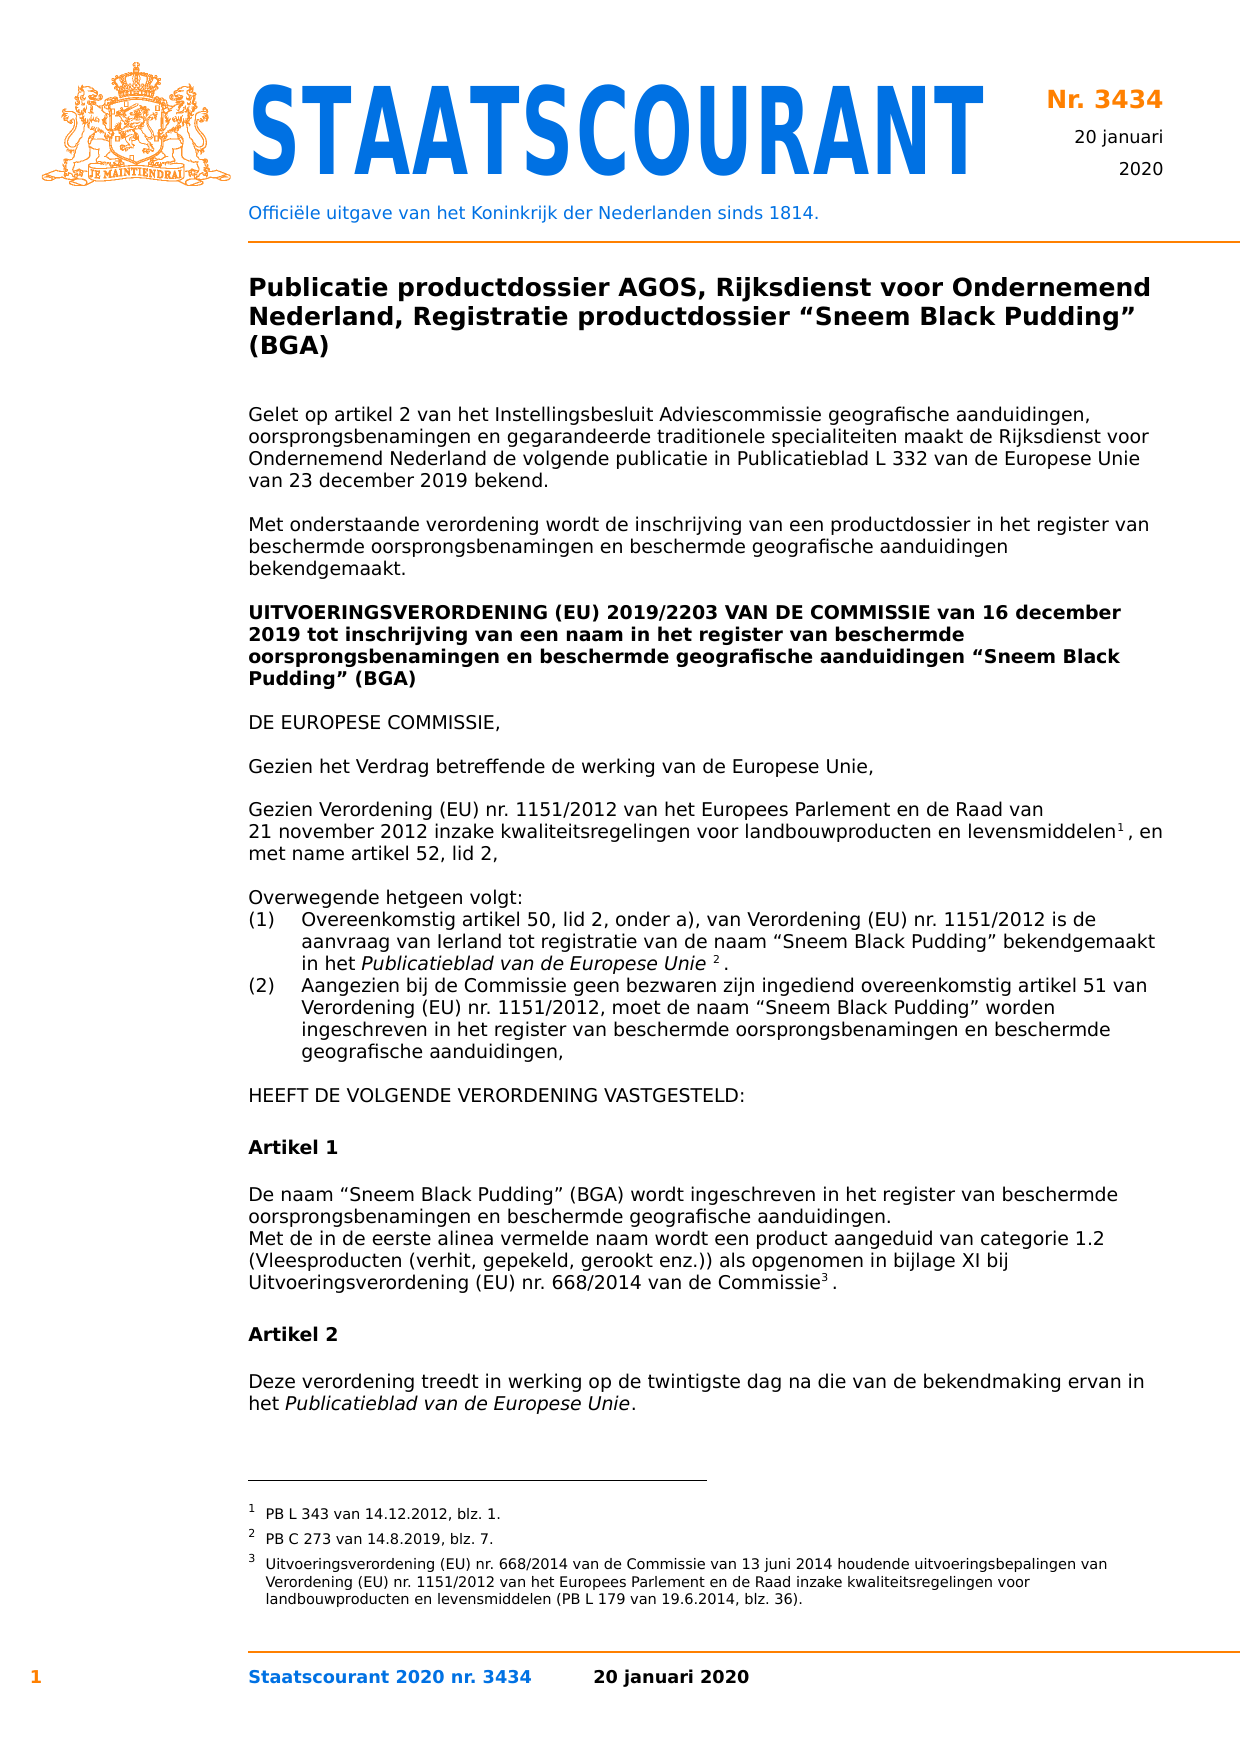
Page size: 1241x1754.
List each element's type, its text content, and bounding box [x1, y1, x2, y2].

text (2) Aangezien bij de Commissie geen bezwaren zijn ingediend overeenkomstig artikel 51 van Verordening (EU) nr. 1151/2012, moet de naam “Sneem Black Pudding” worden ingeschreven in het register van beschermde oorsprongsbenamingen en beschermde geografische aanduidingen, [248, 975, 1163, 1063]
table_cell 2020 [998, 153, 1240, 203]
text DE EUROPESE COMMISSIE, [248, 712, 1163, 734]
text Met onderstaande verordening wordt de inschrijving van een productdossier in het register van beschermde oorsprongsbenamingen en beschermde geografische aanduidingen bekendgemaakt. [248, 514, 1163, 580]
text Gezien Verordening (EU) nr. 1151/2012 van het Europees Parlement en de Raad van 21 november 2012 inzake kwaliteitsregelingen voor landbouwproducten en levensmiddelen, en met name artikel 52, lid 2, [248, 799, 1163, 865]
table_header STAATSCOURANT [248, 62, 998, 203]
subtitle Artikel 2 [248, 1324, 1163, 1346]
text De naam “Sneem Black Pudding” (BGA) wordt ingeschreven in het register van beschermde oorsprongsbenamingen en beschermde geografische aanduidingen. [248, 1184, 1163, 1228]
picture [41, 62, 231, 186]
text Met de in de eerste alinea vermelde naam wordt een product aangeduid van categorie 1.2 (Vleesproducten (verhit, gepekeld, gerookt enz.)) als opgenomen in bijlage XI bij Uitvoeringsverordening (EU) nr. 668/2014 van de Commissie. [248, 1228, 1163, 1294]
table_header Nr. 3434 [998, 62, 1240, 121]
table_header [25, 62, 248, 241]
text Overwegende hetgeen volgt: [248, 887, 1163, 909]
text Gezien het Verdrag betreffende de werking van de Europese Unie, [248, 756, 1163, 777]
subtitle Artikel 1 [248, 1137, 1163, 1159]
text PB C 273 van 14.8.2019, blz. 7. [248, 1527, 1163, 1549]
text Deze verordening treedt in werking op de twintigste dag na die van de bekendmaking ervan in het Publicatieblad van de Europese Unie. [248, 1371, 1163, 1415]
text UITVOERINGSVERORDENING (EU) 2019/2203 VAN DE COMMISSIE van 16 december 2019 tot inschrijving van een naam in het register van beschermde oorsprongsbenamingen en beschermde geografische aanduidingen “Sneem Black Pudding” (BGA) [248, 602, 1163, 690]
subtitle Publicatie productdossier AGOS, Rijksdienst voor Ondernemend Nederland, Registratie productdossier “Sneem Black Pudding” (BGA) [248, 273, 1163, 361]
table_cell Officiële uitgave van het Koninkrijk der Nederlanden sinds 1814. [248, 203, 1240, 241]
table_cell 20 januari [998, 121, 1240, 153]
text HEEFT DE VOLGENDE VERORDENING VASTGESTELD: [248, 1085, 1163, 1107]
text (1) Overeenkomstig artikel 50, lid 2, onder a), van Verordening (EU) nr. 1151/2012 is de aanvraag van Ierland tot registratie van de naam “Sneem Black Pudding” bekendgemaakt in het Publicatieblad van de Europese Unie . [248, 909, 1163, 975]
text Uitvoeringsverordening (EU) nr. 668/2014 van de Commissie van 13 juni 2014 houdende uitvoeringsbepalingen van Verordening (EU) nr. 1151/2012 van het Europees Parlement en de Raad inzake kwaliteitsregelingen voor landbouwproducten en levensmiddelen (PB L 179 van 19.6.2014, blz. 36). [248, 1552, 1163, 1608]
text PB L 343 van 14.12.2012, blz. 1. [248, 1502, 1163, 1524]
text Gelet op artikel 2 van het Instellingsbesluit Adviescommissie geografische aanduidingen, oorsprongsbenamingen en gegarandeerde traditionele specialiteiten maakt de Rijksdienst voor Ondernemend Nederland de volgende publicatie in Publicatieblad L 332 van de Europese Unie van 23 december 2019 bekend. [248, 404, 1163, 492]
